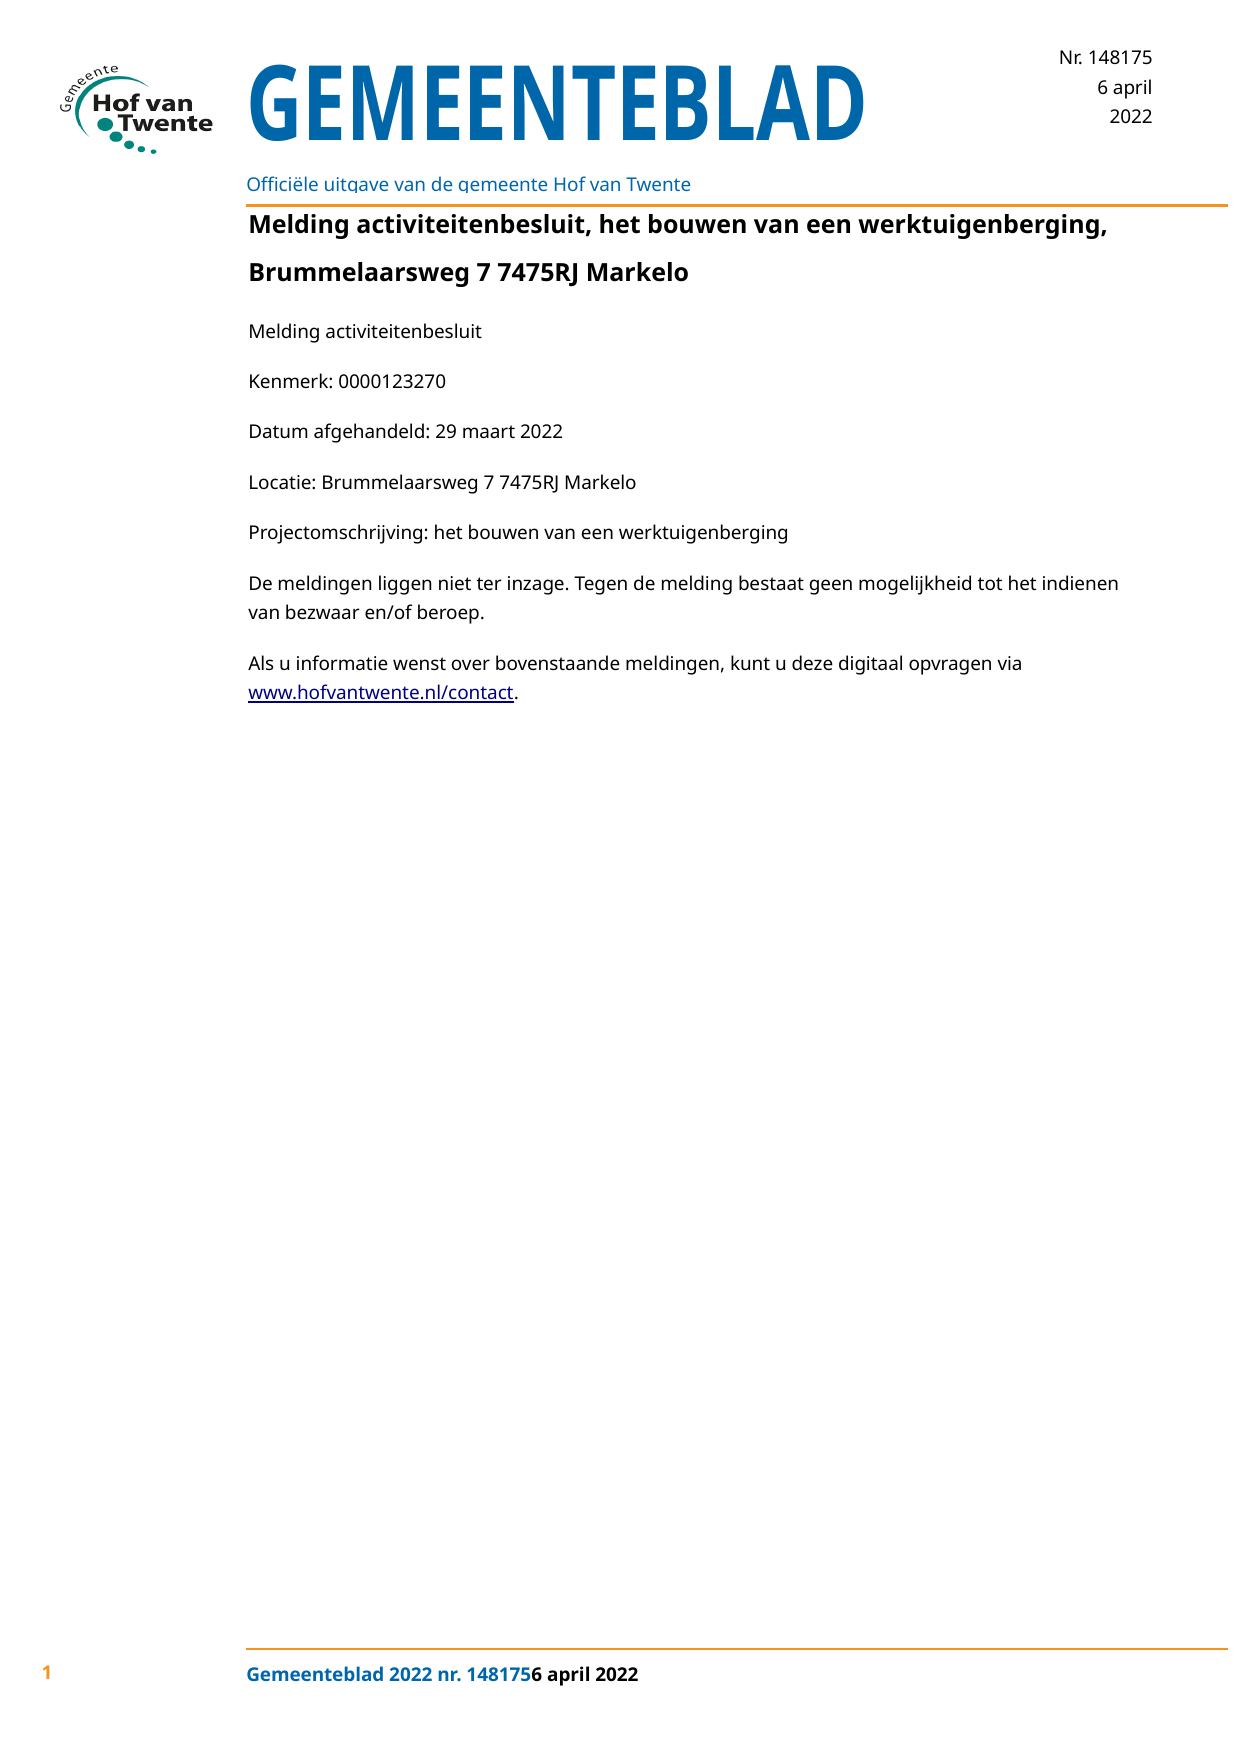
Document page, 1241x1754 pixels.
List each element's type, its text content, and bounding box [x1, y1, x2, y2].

text Projectomschrijving: het bouwen van een werktuigenberging [248, 519, 1152, 545]
text Melding activiteitenbesluit [248, 318, 1152, 344]
text Locatie: Brummelaarsweg 7 7475RJ Markelo [248, 469, 1152, 495]
text Kenmerk: 0000123270 [248, 368, 1152, 394]
picture [41, 47, 231, 172]
text Datum afgehandeld: 29 maart 2022 [248, 419, 1152, 444]
text Melding activiteitenbesluit, het bouwen van een werktuigenberging, Brummelaarsweg 7 7475RJ Markelo [248, 207, 1152, 288]
text Als u informatie wenst over bovenstaande meldingen, kunt u deze digitaal opvragen via www.hofvantwente.nl/contact. [248, 650, 1152, 705]
text De meldingen liggen niet ter inzage. Tegen de melding bestaat geen mogelijkheid tot het indienen van bezwaar en/of beroep. [248, 570, 1152, 625]
